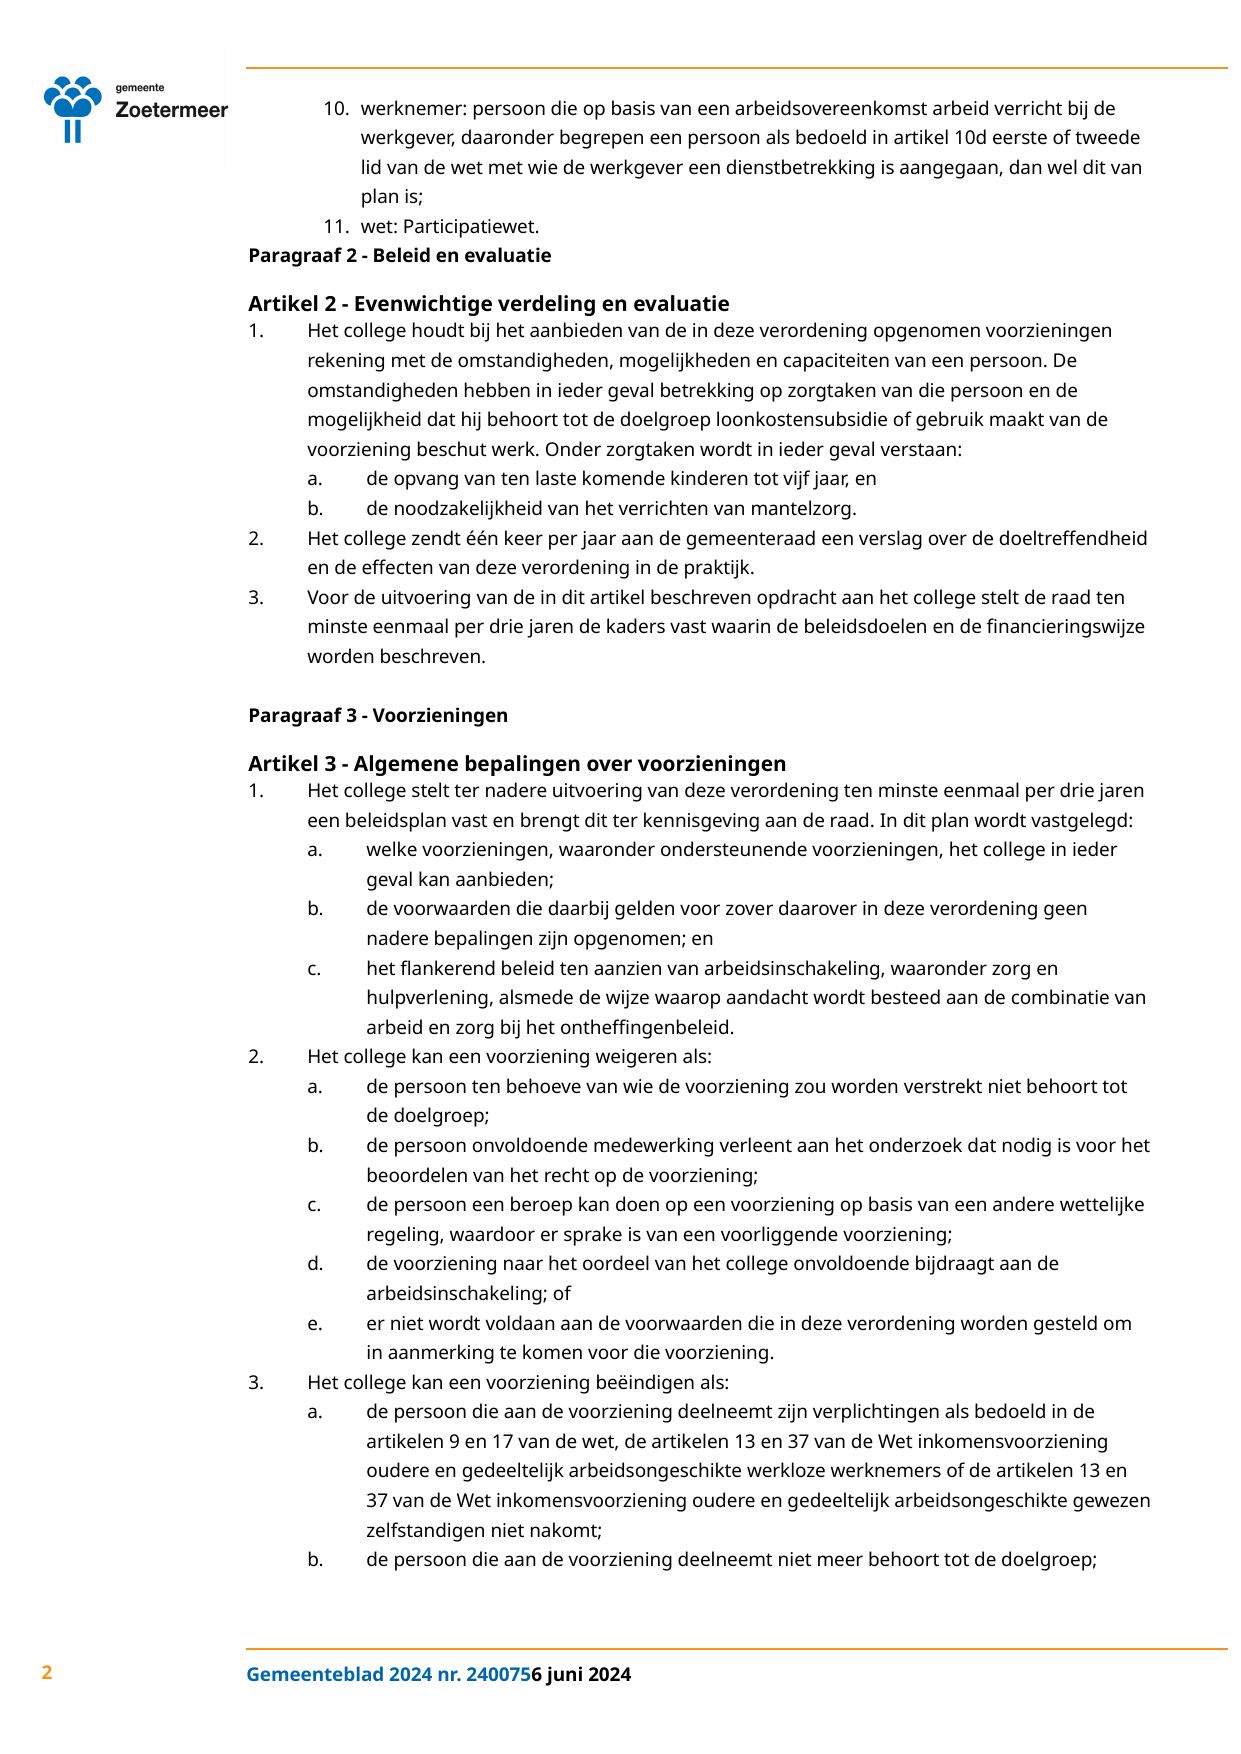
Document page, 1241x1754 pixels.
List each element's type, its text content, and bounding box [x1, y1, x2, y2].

list Het college zendt één keer per jaar aan de gemeenteraad een verslag over de doeltreffendheid en de effecten van deze verordening in de praktijk. [248, 525, 1152, 580]
list de persoon die aan de voorziening deelneemt niet meer behoort tot de doelgroep; [307, 1546, 1152, 1572]
list de voorwaarden die daarbij gelden voor zover daarover in deze verordening geen nadere bepalingen zijn opgenomen; en [307, 896, 1152, 951]
list Het college stelt ter nadere uitvoering van deze verordening ten minste eenmaal per drie jaren een beleidsplan vast en brengt dit ter kennisgeving aan de raad. In dit plan wordt vastgelegd: [248, 777, 1152, 833]
list Voor de uitvoering van de in dit artikel beschreven opdracht aan het college stelt de raad ten minste eenmaal per drie jaren de kaders vast waarin de beleidsdoelen en de financieringswijze worden beschreven. [248, 584, 1152, 669]
list de noodzakelijkheid van het verrichten van mantelzorg. [307, 495, 1152, 521]
list Het college kan een voorziening weigeren als: [248, 1043, 1152, 1069]
list er niet wordt voldaan aan de voorwaarden die in deze verordening worden gesteld om in aanmerking te komen voor die voorziening. [307, 1310, 1152, 1365]
list wet: Participatiewet. [323, 213, 1152, 239]
text Artikel 2 - Evenwichtige verdeling en evaluatie [248, 289, 1152, 318]
text Paragraaf 2 - Beleid en evaluatie [248, 243, 1152, 268]
list het flankerend beleid ten aanzien van arbeidsinschakeling, waaronder zorg en hulpverlening, alsmede de wijze waarop aandacht wordt besteed aan de combinatie van arbeid en zorg bij het ontheffingenbeleid. [307, 955, 1152, 1040]
list werknemer: persoon die op basis van een arbeidsovereenkomst arbeid verricht bij de werkgever, daaronder begrepen een persoon als bedoeld in artikel 10d eerste of tweede lid van de wet met wie de werkgever een dienstbetrekking is aangegaan, dan wel dit van plan is; [323, 95, 1152, 209]
list de persoon die aan de voorziening deelneemt zijn verplichtingen als bedoeld in de artikelen 9 en 17 van de wet, de artikelen 13 en 37 van de Wet inkomensvoorziening oudere en gedeeltelijk arbeidsongeschikte werkloze werknemers of de artikelen 13 en 37 van de Wet inkomensvoorziening oudere en gedeeltelijk arbeidsongeschikte gewezen zelfstandigen niet nakomt; [307, 1398, 1152, 1543]
list de persoon onvoldoende medewerking verleent aan het onderzoek dat nodig is voor het beoordelen van het recht op de voorziening; [307, 1132, 1152, 1188]
text Artikel 3 - Algemene bepalingen over voorzieningen [248, 749, 1152, 777]
picture [41, 47, 231, 172]
text Paragraaf 3 - Voorzieningen [248, 702, 1152, 728]
list welke voorzieningen, waaronder ondersteunende voorzieningen, het college in ieder geval kan aanbieden; [307, 836, 1152, 892]
list de persoon ten behoeve van wie de voorziening zou worden verstrekt niet behoort tot de doelgroep; [307, 1073, 1152, 1128]
list Het college kan een voorziening beëindigen als: [248, 1369, 1152, 1395]
list de voorziening naar het oordeel van het college onvoldoende bijdraagt aan de arbeidsinschakeling; of [307, 1251, 1152, 1306]
list de persoon een beroep kan doen op een voorziening op basis van een andere wettelijke regeling, waardoor er sprake is van een voorliggende voorziening; [307, 1191, 1152, 1247]
list de opvang van ten laste komende kinderen tot vijf jaar, en [307, 466, 1152, 491]
list Het college houdt bij het aanbieden van de in deze verordening opgenomen voorzieningen rekening met de omstandigheden, mogelijkheden en capaciteiten van een persoon. De omstandigheden hebben in ieder geval betrekking op zorgtaken van die persoon en de mogelijkheid dat hij behoort tot de doelgroep loonkostensubsidie of gebruik maakt van de voorziening beschut werk. Onder zorgtaken wordt in ieder geval verstaan: [248, 318, 1152, 462]
